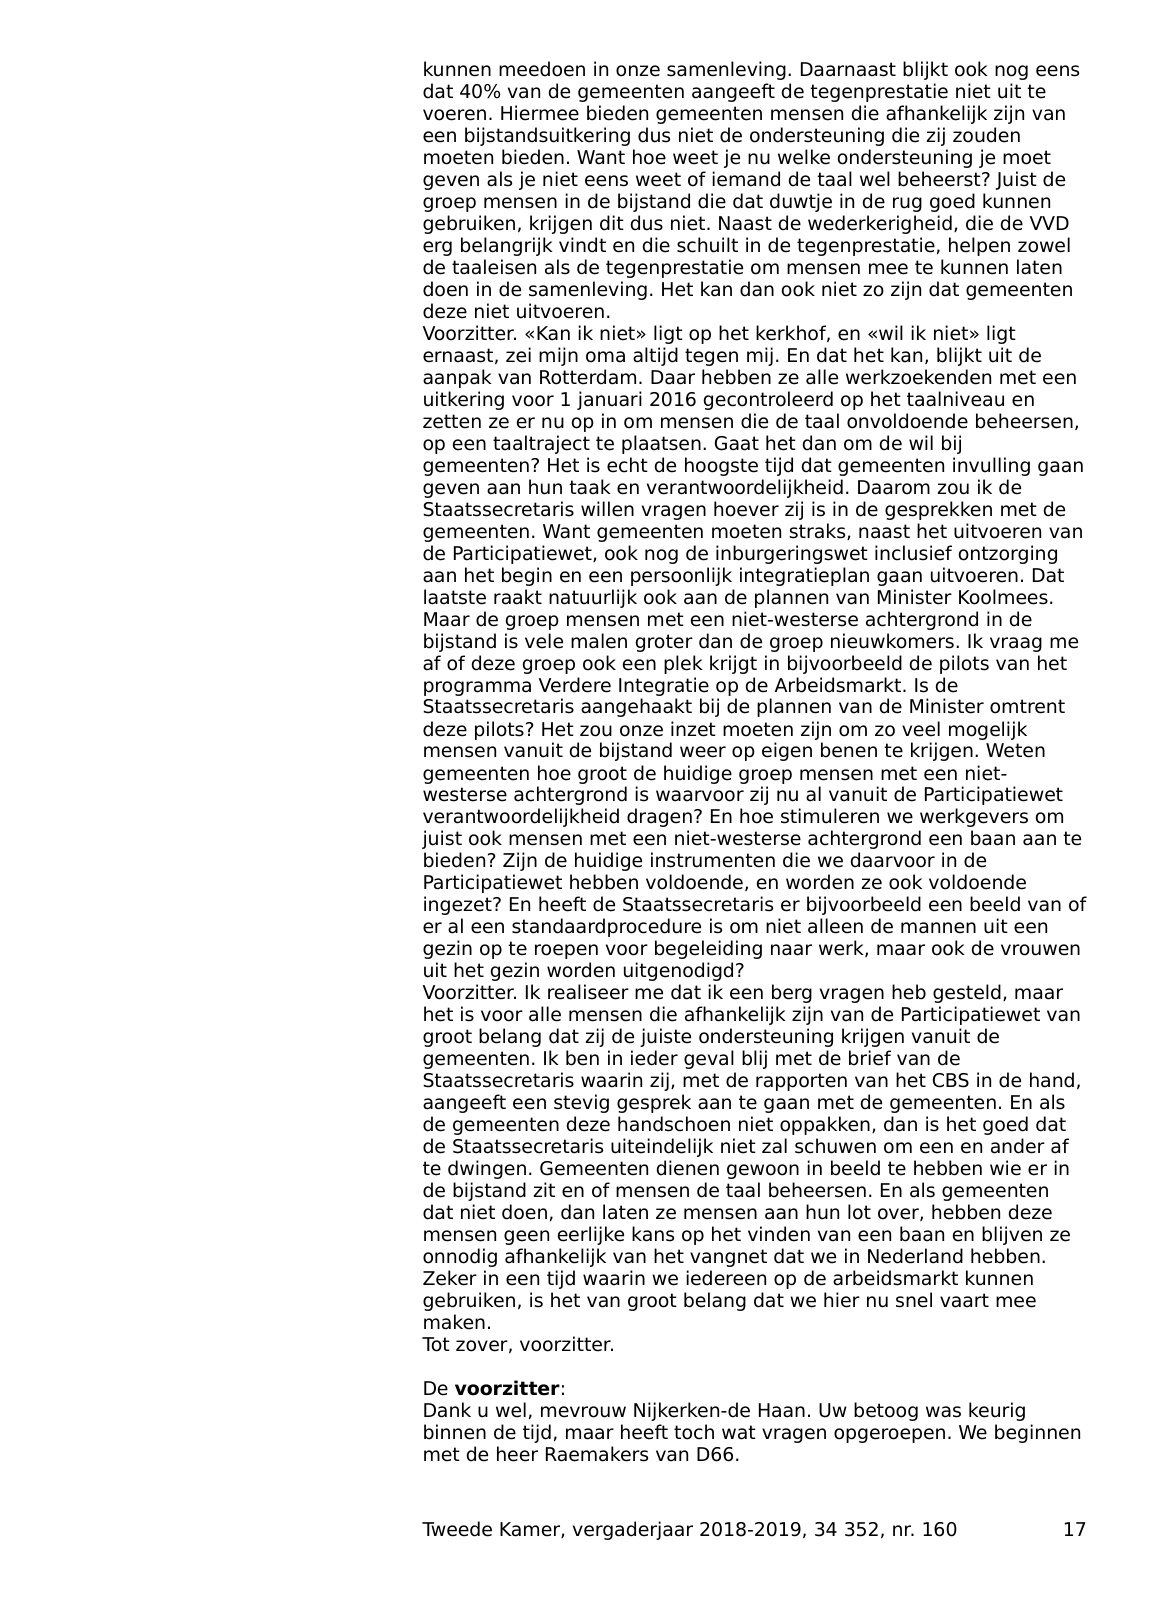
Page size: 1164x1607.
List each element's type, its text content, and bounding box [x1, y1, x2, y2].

text kunnen meedoen in onze samenleving. Daarnaast blijkt ook nog eens dat 40% van de gemeenten aangeeft de tegenprestatie niet uit te voeren. Hiermee bieden gemeenten mensen die afhankelijk zijn van een bijstandsuitkering dus niet de ondersteuning die zij zouden moeten bieden. Want hoe weet je nu welke ondersteuning je moet geven als je niet eens weet of iemand de taal wel beheerst? Juist de groep mensen in de bijstand die dat duwtje in de rug goed kunnen gebruiken, krijgen dit dus niet. Naast de wederkerigheid, die de VVD erg belangrijk vindt en die schuilt in de tegenprestatie, helpen zowel de taaleisen als de tegenprestatie om mensen mee te kunnen laten doen in de samenleving. Het kan dan ook niet zo zijn dat gemeenten deze niet uitvoeren. [422, 59, 1087, 323]
text Voorzitter. «Kan ik niet» ligt op het kerkhof, en «wil ik niet» ligt ernaast, zei mijn oma altijd tegen mij. En dat het kan, blijkt uit de aanpak van Rotterdam. Daar hebben ze alle werkzoekenden met een uitkering voor 1 januari 2016 gecontroleerd op het taalniveau en zetten ze er nu op in om mensen die de taal onvoldoende beheersen, op een taaltraject te plaatsen. Gaat het dan om de wil bij gemeenten? Het is echt de hoogste tijd dat gemeenten invulling gaan geven aan hun taak en verantwoordelijkheid. Daarom zou ik de Staatssecretaris willen vragen hoever zij is in de gesprekken met de gemeenten. Want gemeenten moeten straks, naast het uitvoeren van de Participatiewet, ook nog de inburgeringswet inclusief ontzorging aan het begin en een persoonlijk integratieplan gaan uitvoeren. Dat laatste raakt natuurlijk ook aan de plannen van Minister Koolmees. Maar de groep mensen met een niet-westerse achtergrond in de bijstand is vele malen groter dan de groep nieuwkomers. Ik vraag me af of deze groep ook een plek krijgt in bijvoorbeeld de pilots van het programma Verdere Integratie op de Arbeidsmarkt. Is de Staatssecretaris aangehaakt bij de plannen van de Minister omtrent deze pilots? Het zou onze inzet moeten zijn om zo veel mogelijk mensen vanuit de bijstand weer op eigen benen te krijgen. Weten gemeenten hoe groot de huidige groep mensen met een niet-westerse achtergrond is waarvoor zij nu al vanuit de Participatiewet verantwoordelijkheid dragen? En hoe stimuleren we werkgevers om juist ook mensen met een niet-westerse achtergrond een baan aan te bieden? Zijn de huidige instrumenten die we daarvoor in de Participatiewet hebben voldoende, en worden ze ook voldoende ingezet? En heeft de Staatssecretaris er bijvoorbeeld een beeld van of er al een standaardprocedure is om niet alleen de mannen uit een gezin op te roepen voor begeleiding naar werk, maar ook de vrouwen uit het gezin worden uitgenodigd? [422, 323, 1087, 982]
text De voorzitter: [422, 1378, 1087, 1400]
text Tot zover, voorzitter. [422, 1334, 1087, 1356]
text Dank u wel, mevrouw Nijkerken-de Haan. Uw betoog was keurig binnen de tijd, maar heeft toch wat vragen opgeroepen. We beginnen met de heer Raemakers van D66. [422, 1400, 1087, 1466]
text Voorzitter. Ik realiseer me dat ik een berg vragen heb gesteld, maar het is voor alle mensen die afhankelijk zijn van de Participatiewet van groot belang dat zij de juiste ondersteuning krijgen vanuit de gemeenten. Ik ben in ieder geval blij met de brief van de Staatssecretaris waarin zij, met de rapporten van het CBS in de hand, aangeeft een stevig gesprek aan te gaan met de gemeenten. En als de gemeenten deze handschoen niet oppakken, dan is het goed dat de Staatssecretaris uiteindelijk niet zal schuwen om een en ander af te dwingen. Gemeenten dienen gewoon in beeld te hebben wie er in de bijstand zit en of mensen de taal beheersen. En als gemeenten dat niet doen, dan laten ze mensen aan hun lot over, hebben deze mensen geen eerlijke kans op het vinden van een baan en blijven ze onnodig afhankelijk van het vangnet dat we in Nederland hebben. Zeker in een tijd waarin we iedereen op de arbeidsmarkt kunnen gebruiken, is het van groot belang dat we hier nu snel vaart mee maken. [422, 982, 1087, 1334]
